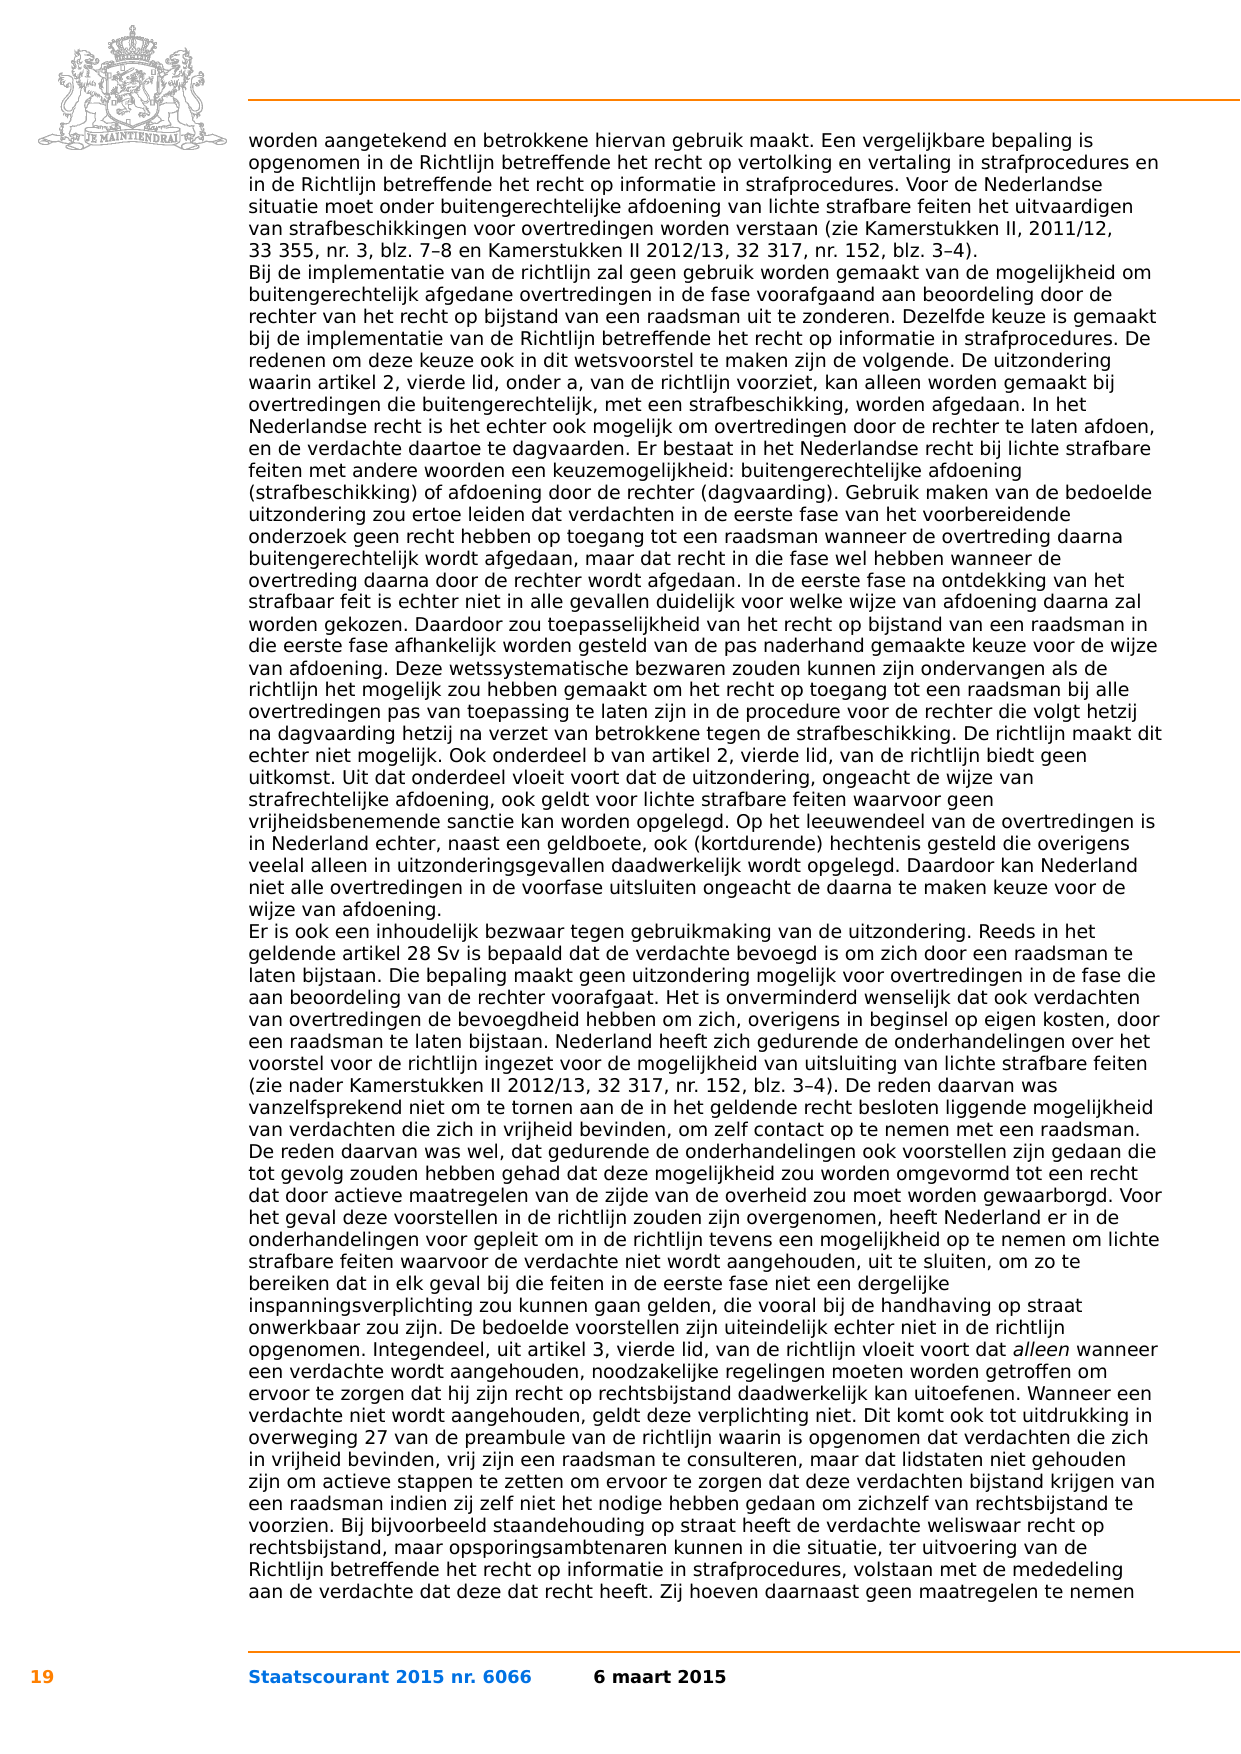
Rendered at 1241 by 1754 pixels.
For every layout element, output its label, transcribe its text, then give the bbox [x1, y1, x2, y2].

text Er is ook een inhoudelijk bezwaar tegen gebruikmaking van de uitzondering. Reeds in het geldende artikel 28 Sv is bepaald dat de verdachte bevoegd is om zich door een raadsman te laten bijstaan. Die bepaling maakt geen uitzondering mogelijk voor overtredingen in de fase die aan beoordeling van de rechter voorafgaat. Het is onverminderd wenselijk dat ook verdachten van overtredingen de bevoegdheid hebben om zich, overigens in beginsel op eigen kosten, door een raadsman te laten bijstaan. Nederland heeft zich gedurende de onderhandelingen over het voorstel voor de richtlijn ingezet voor de mogelijkheid van uitsluiting van lichte strafbare feiten (zie nader Kamerstukken II 2012/13, 32 317, nr. 152, blz. 3–4). De reden daarvan was vanzelfsprekend niet om te tornen aan de in het geldende recht besloten liggende mogelijkheid van verdachten die zich in vrijheid bevinden, om zelf contact op te nemen met een raadsman. De reden daarvan was wel, dat gedurende de onderhandelingen ook voorstellen zijn gedaan die tot gevolg zouden hebben gehad dat deze mogelijkheid zou worden omgevormd tot een recht dat door actieve maatregelen van de zijde van de overheid zou moet worden gewaarborgd. Voor het geval deze voorstellen in de richtlijn zouden zijn overgenomen, heeft Nederland er in de onderhandelingen voor gepleit om in de richtlijn tevens een mogelijkheid op te nemen om lichte strafbare feiten waarvoor de verdachte niet wordt aangehouden, uit te sluiten, om zo te bereiken dat in elk geval bij die feiten in de eerste fase niet een dergelijke inspanningsverplichting zou kunnen gaan gelden, die vooral bij de handhaving op straat onwerkbaar zou zijn. De bedoelde voorstellen zijn uiteindelijk echter niet in de richtlijn opgenomen. Integendeel, uit artikel 3, vierde lid, van de richtlijn vloeit voort dat alleen wanneer een verdachte wordt aangehouden, noodzakelijke regelingen moeten worden getroffen om ervoor te zorgen dat hij zijn recht op rechtsbijstand daadwerkelijk kan uitoefenen. Wanneer een verdachte niet wordt aangehouden, geldt deze verplichting niet. Dit komt ook tot uitdrukking in overweging 27 van de preambule van de richtlijn waarin is opgenomen dat verdachten die zich in vrijheid bevinden, vrij zijn een raadsman te consulteren, maar dat lidstaten niet gehouden zijn om actieve stappen te zetten om ervoor te zorgen dat deze verdachten bijstand krijgen van een raadsman indien zij zelf niet het nodige hebben gedaan om zichzelf van rechtsbijstand te voorzien. Bij bijvoorbeeld staandehouding op straat heeft de verdachte weliswaar recht op rechtsbijstand, maar opsporingsambtenaren kunnen in die situatie, ter uitvoering van de Richtlijn betreffende het recht op informatie in strafprocedures, volstaan met de mededeling aan de verdachte dat deze dat recht heeft. Zij hoeven daarnaast geen maatregelen te nemen [248, 921, 1163, 1602]
picture [38, 25, 227, 150]
text Bij de implementatie van de richtlijn zal geen gebruik worden gemaakt van de mogelijkheid om buitengerechtelijk afgedane overtredingen in de fase voorafgaand aan beoordeling door de rechter van het recht op bijstand van een raadsman uit te zonderen. Dezelfde keuze is gemaakt bij de implementatie van de Richtlijn betreffende het recht op informatie in strafprocedures. De redenen om deze keuze ook in dit wetsvoorstel te maken zijn de volgende. De uitzondering waarin artikel 2, vierde lid, onder a, van de richtlijn voorziet, kan alleen worden gemaakt bij overtredingen die buitengerechtelijk, met een strafbeschikking, worden afgedaan. In het Nederlandse recht is het echter ook mogelijk om overtredingen door de rechter te laten afdoen, en de verdachte daartoe te dagvaarden. Er bestaat in het Nederlandse recht bij lichte strafbare feiten met andere woorden een keuzemogelijkheid: buitengerechtelijke afdoening (strafbeschikking) of afdoening door de rechter (dagvaarding). Gebruik maken van de bedoelde uitzondering zou ertoe leiden dat verdachten in de eerste fase van het voorbereidende onderzoek geen recht hebben op toegang tot een raadsman wanneer de overtreding daarna buitengerechtelijk wordt afgedaan, maar dat recht in die fase wel hebben wanneer de overtreding daarna door de rechter wordt afgedaan. In de eerste fase na ontdekking van het strafbaar feit is echter niet in alle gevallen duidelijk voor welke wijze van afdoening daarna zal worden gekozen. Daardoor zou toepasselijkheid van het recht op bijstand van een raadsman in die eerste fase afhankelijk worden gesteld van de pas naderhand gemaakte keuze voor de wijze van afdoening. Deze wetssystematische bezwaren zouden kunnen zijn ondervangen als de richtlijn het mogelijk zou hebben gemaakt om het recht op toegang tot een raadsman bij alle overtredingen pas van toepassing te laten zijn in de procedure voor de rechter die volgt hetzij na dagvaarding hetzij na verzet van betrokkene tegen de strafbeschikking. De richtlijn maakt dit echter niet mogelijk. Ook onderdeel b van artikel 2, vierde lid, van de richtlijn biedt geen uitkomst. Uit dat onderdeel vloeit voort dat de uitzondering, ongeacht de wijze van strafrechtelijke afdoening, ook geldt voor lichte strafbare feiten waarvoor geen vrijheidsbenemende sanctie kan worden opgelegd. Op het leeuwendeel van de overtredingen is in Nederland echter, naast een geldboete, ook (kortdurende) hechtenis gesteld die overigens veelal alleen in uitzonderingsgevallen daadwerkelijk wordt opgelegd. Daardoor kan Nederland niet alle overtredingen in de voorfase uitsluiten ongeacht de daarna te maken keuze voor de wijze van afdoening. [248, 262, 1163, 921]
text worden aangetekend en betrokkene hiervan gebruik maakt. Een vergelijkbare bepaling is opgenomen in de Richtlijn betreffende het recht op vertolking en vertaling in strafprocedures en in de Richtlijn betreffende het recht op informatie in strafprocedures. Voor de Nederlandse situatie moet onder buitengerechtelijke afdoening van lichte strafbare feiten het uitvaardigen van strafbeschikkingen voor overtredingen worden verstaan (zie Kamerstukken II, 2011/12, 33 355, nr. 3, blz. 7–8 en Kamerstukken II 2012/13, 32 317, nr. 152, blz. 3–4). [248, 130, 1163, 262]
